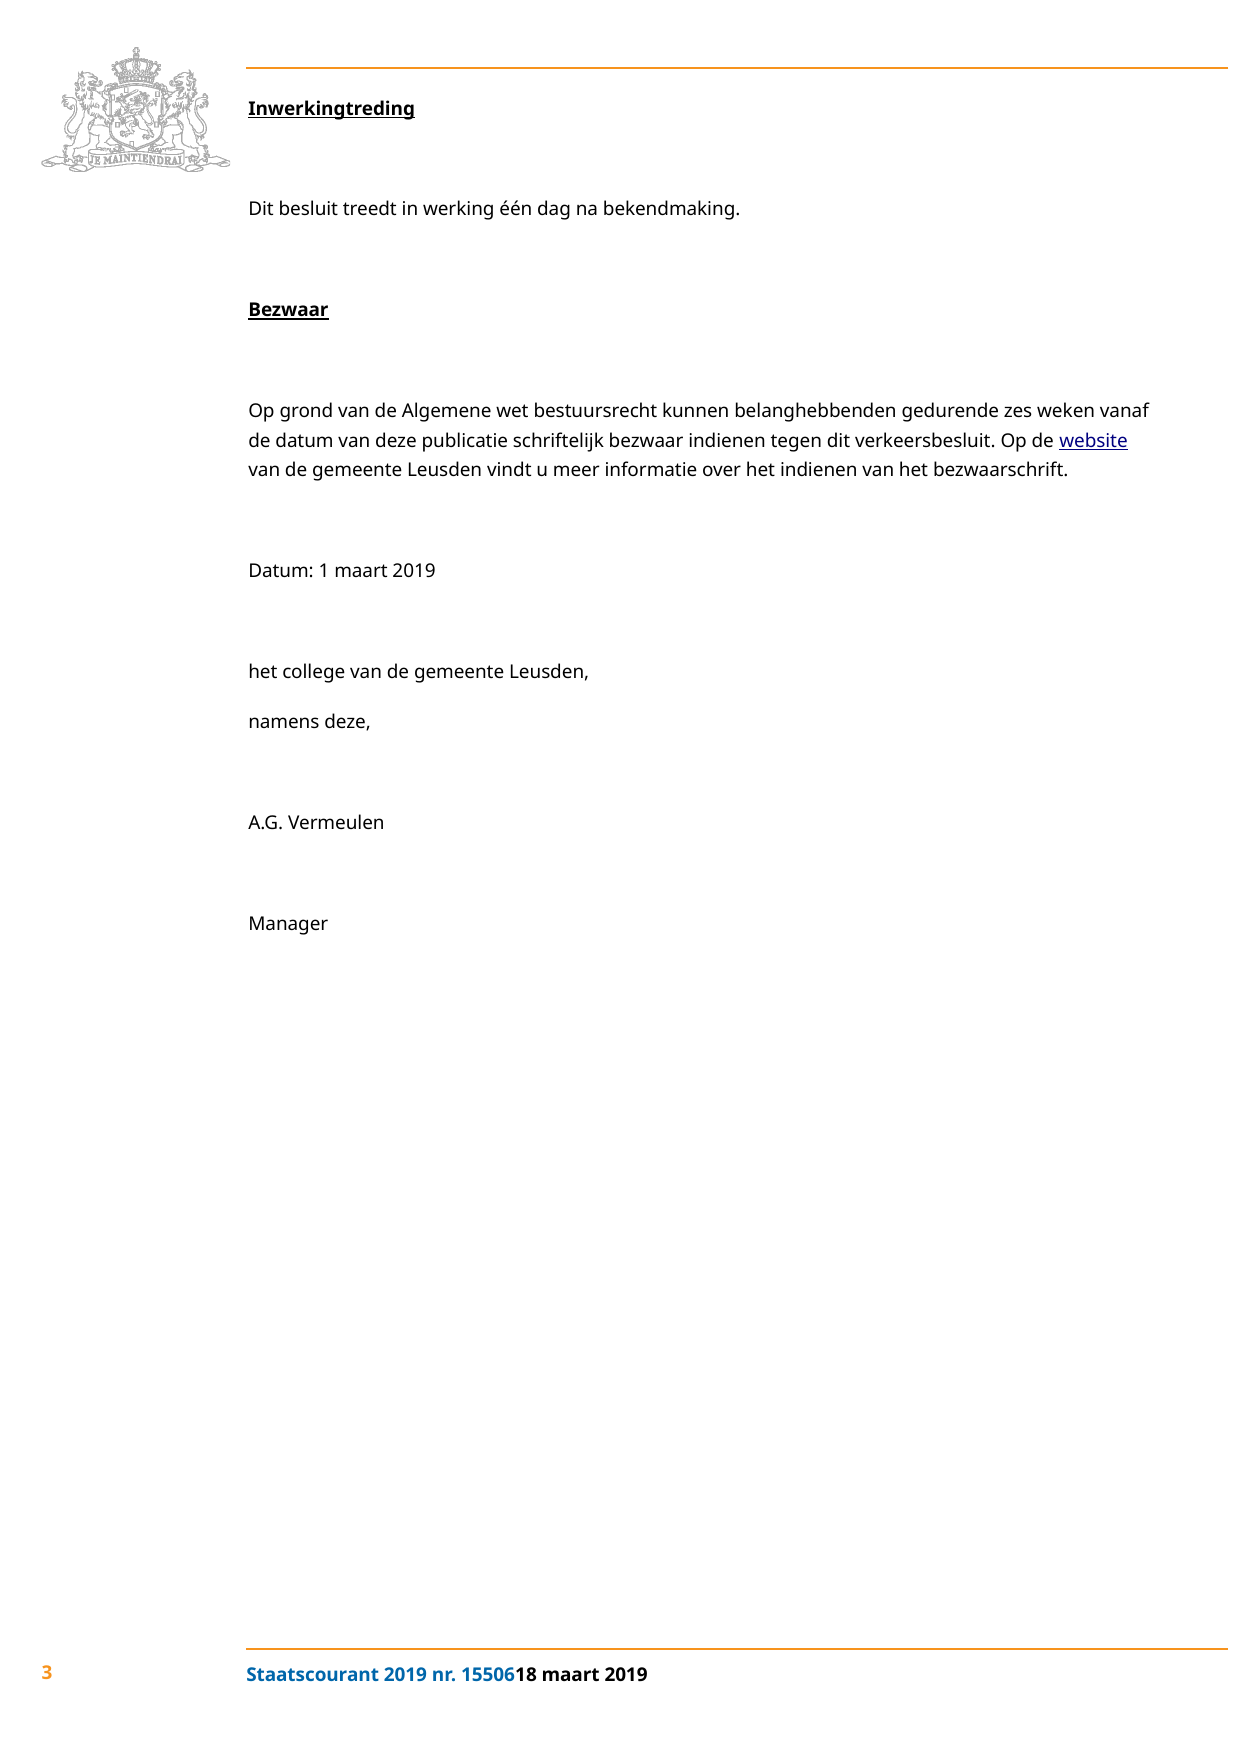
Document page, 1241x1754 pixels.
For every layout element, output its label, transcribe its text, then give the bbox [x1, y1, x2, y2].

text Inwerkingtreding [248, 95, 1152, 121]
text Datum: 1 maart 2019 [248, 557, 1152, 583]
text Manager [248, 910, 1152, 936]
text Op grond van de Algemene wet bestuursrecht kunnen belanghebbenden gedurende zes weken vanaf de datum van deze publicatie schriftelijk bezwaar indienen tegen dit verkeersbesluit. Op de website van de gemeente Leusden vindt u meer informatie over het indienen van het bezwaarschrift. [248, 397, 1152, 482]
text namens deze, [248, 708, 1152, 734]
picture [41, 47, 231, 172]
text Bezwaar [248, 296, 1152, 322]
text Dit besluit treedt in werking één dag na bekendmaking. [248, 196, 1152, 221]
text het college van de gemeente Leusden, [248, 658, 1152, 684]
text A.G. Vermeulen [248, 809, 1152, 835]
